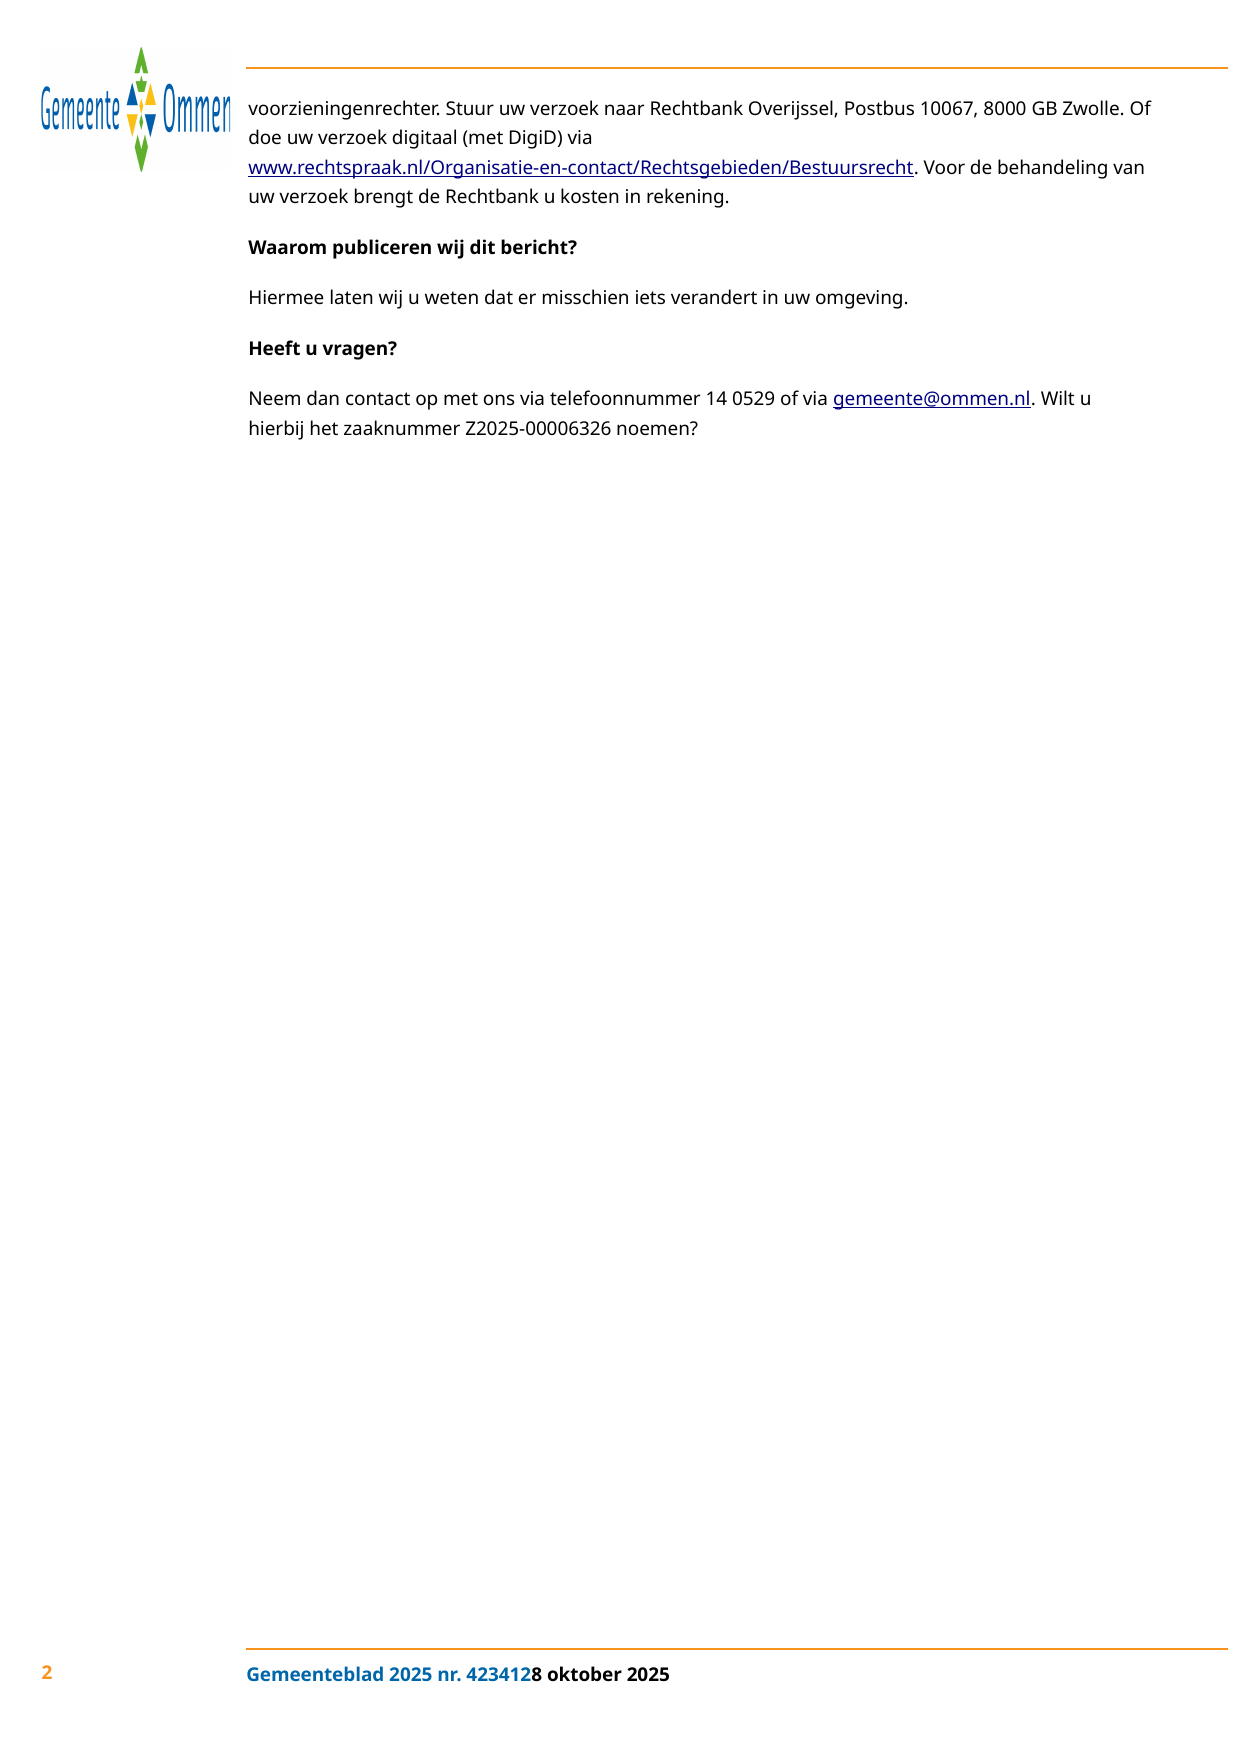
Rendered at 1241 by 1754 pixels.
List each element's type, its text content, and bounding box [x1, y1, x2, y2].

text Heeft u vragen? [248, 335, 1152, 361]
text voorzieningenrechter. Stuur uw verzoek naar Rechtbank Overijssel, Postbus 10067, 8000 GB Zwolle. Of doe uw verzoek digitaal (met DigiD) via www.rechtspraak.nl/Organisatie-en-contact/Rechtsgebieden/Bestuursrecht. Voor de behandeling van uw verzoek brengt de Rechtbank u kosten in rekening. [248, 95, 1152, 209]
text Neem dan contact op met ons via telefoonnummer 14 0529 of via gemeente@ommen.nl. Wilt u hierbij het zaaknummer Z2025-00006326 noemen? [248, 385, 1152, 441]
text Waarom publiceren wij dit bericht? [248, 234, 1152, 260]
text Hiermee laten wij u weten dat er misschien iets verandert in uw omgeving. [248, 284, 1152, 310]
picture [41, 47, 231, 172]
